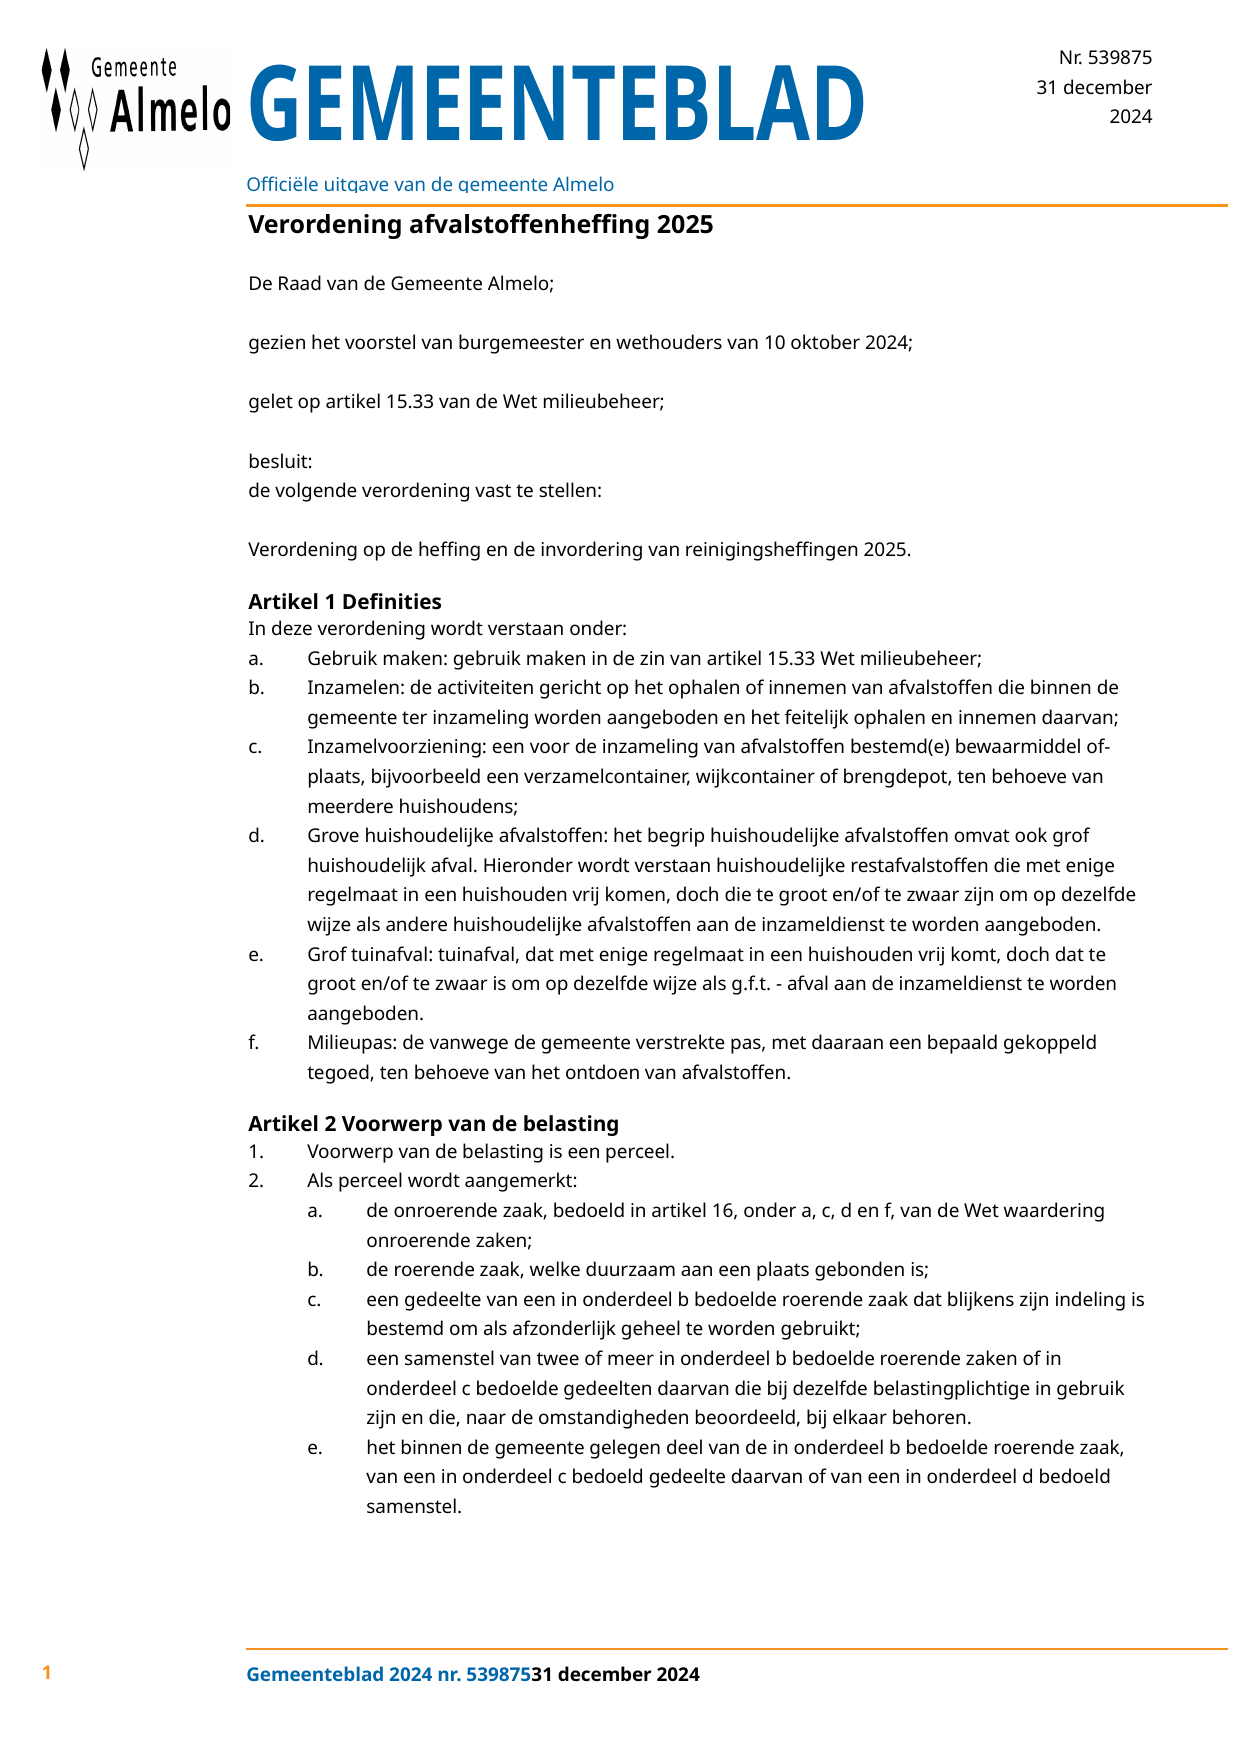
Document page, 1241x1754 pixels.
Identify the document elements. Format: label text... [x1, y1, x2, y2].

list Inzamelvoorziening: een voor de inzameling van afvalstoffen bestemd(e) bewaarmiddel of-plaats, bijvoorbeeld een verzamelcontainer, wijkcontainer of brengdepot, ten behoeve van meerdere huishoudens; [248, 734, 1152, 819]
text Verordening afvalstoffenheffing 2025 [248, 207, 1152, 241]
text De Raad van de Gemeente Almelo; [248, 270, 1152, 296]
text Artikel 2 Voorwerp van de belasting [248, 1109, 1152, 1138]
list Voorwerp van de belasting is een perceel. [248, 1138, 1152, 1164]
list het binnen de gemeente gelegen deel van de in onderdeel b bedoelde roerende zaak, van een in onderdeel c bedoeld gedeelte daarvan of van een in onderdeel d bedoeld samenstel. [307, 1434, 1152, 1519]
text besluit: [248, 448, 1152, 473]
text In deze verordening wordt verstaan onder: [248, 615, 1152, 641]
list de onroerende zaak, bedoeld in artikel 16, onder a, c, d en f, van de Wet waardering onroerende zaken; [307, 1197, 1152, 1252]
list Gebruik maken: gebruik maken in de zin van artikel 15.33 Wet milieubeheer; [248, 645, 1152, 671]
text Artikel 1 Definities [248, 587, 1152, 615]
list Grove huishoudelijke afvalstoffen: het begrip huishoudelijke afvalstoffen omvat ook grof huishoudelijk afval. Hieronder wordt verstaan huishoudelijke restafvalstoffen die met enige regelmaat in een huishouden vrij komen, doch die te groot en/of te zwaar zijn om op dezelfde wijze als andere huishoudelijke afvalstoffen aan de inzameldienst te worden aangeboden. [248, 822, 1152, 937]
picture [41, 47, 231, 172]
list de roerende zaak, welke duurzaam aan een plaats gebonden is; [307, 1256, 1152, 1282]
list een samenstel van twee of meer in onderdeel b bedoelde roerende zaken of in onderdeel c bedoelde gedeelten daarvan die bij dezelfde belastingplichtige in gebruik zijn en die, naar de omstandigheden beoordeeld, bij elkaar behoren. [307, 1345, 1152, 1430]
list Grof tuinafval: tuinafval, dat met enige regelmaat in een huishouden vrij komt, doch dat te groot en/of te zwaar is om op dezelfde wijze als g.f.t. - afval aan de inzameldienst te worden aangeboden. [248, 941, 1152, 1026]
list Inzamelen: de activiteiten gericht op het ophalen of innemen van afvalstoffen die binnen de gemeente ter inzameling worden aangeboden en het feitelijk ophalen en innemen daarvan; [248, 674, 1152, 730]
list Milieupas: de vanwege de gemeente verstrekte pas, met daaraan een bepaald gekoppeld tegoed, ten behoeve van het ontdoen van afvalstoffen. [248, 1029, 1152, 1085]
list een gedeelte van een in onderdeel b bedoelde roerende zaak dat blijkens zijn indeling is bestemd om als afzonderlijk geheel te worden gebruikt; [307, 1286, 1152, 1341]
text gelet op artikel 15.33 van de Wet milieubeheer; [248, 389, 1152, 414]
text de volgende verordening vast te stellen: [248, 477, 1152, 503]
list Als perceel wordt aangemerkt: [248, 1168, 1152, 1193]
text gezien het voorstel van burgemeester en wethouders van 10 oktober 2024; [248, 329, 1152, 355]
text Verordening op de heffing en de invordering van reinigingsheffingen 2025. [248, 537, 1152, 562]
